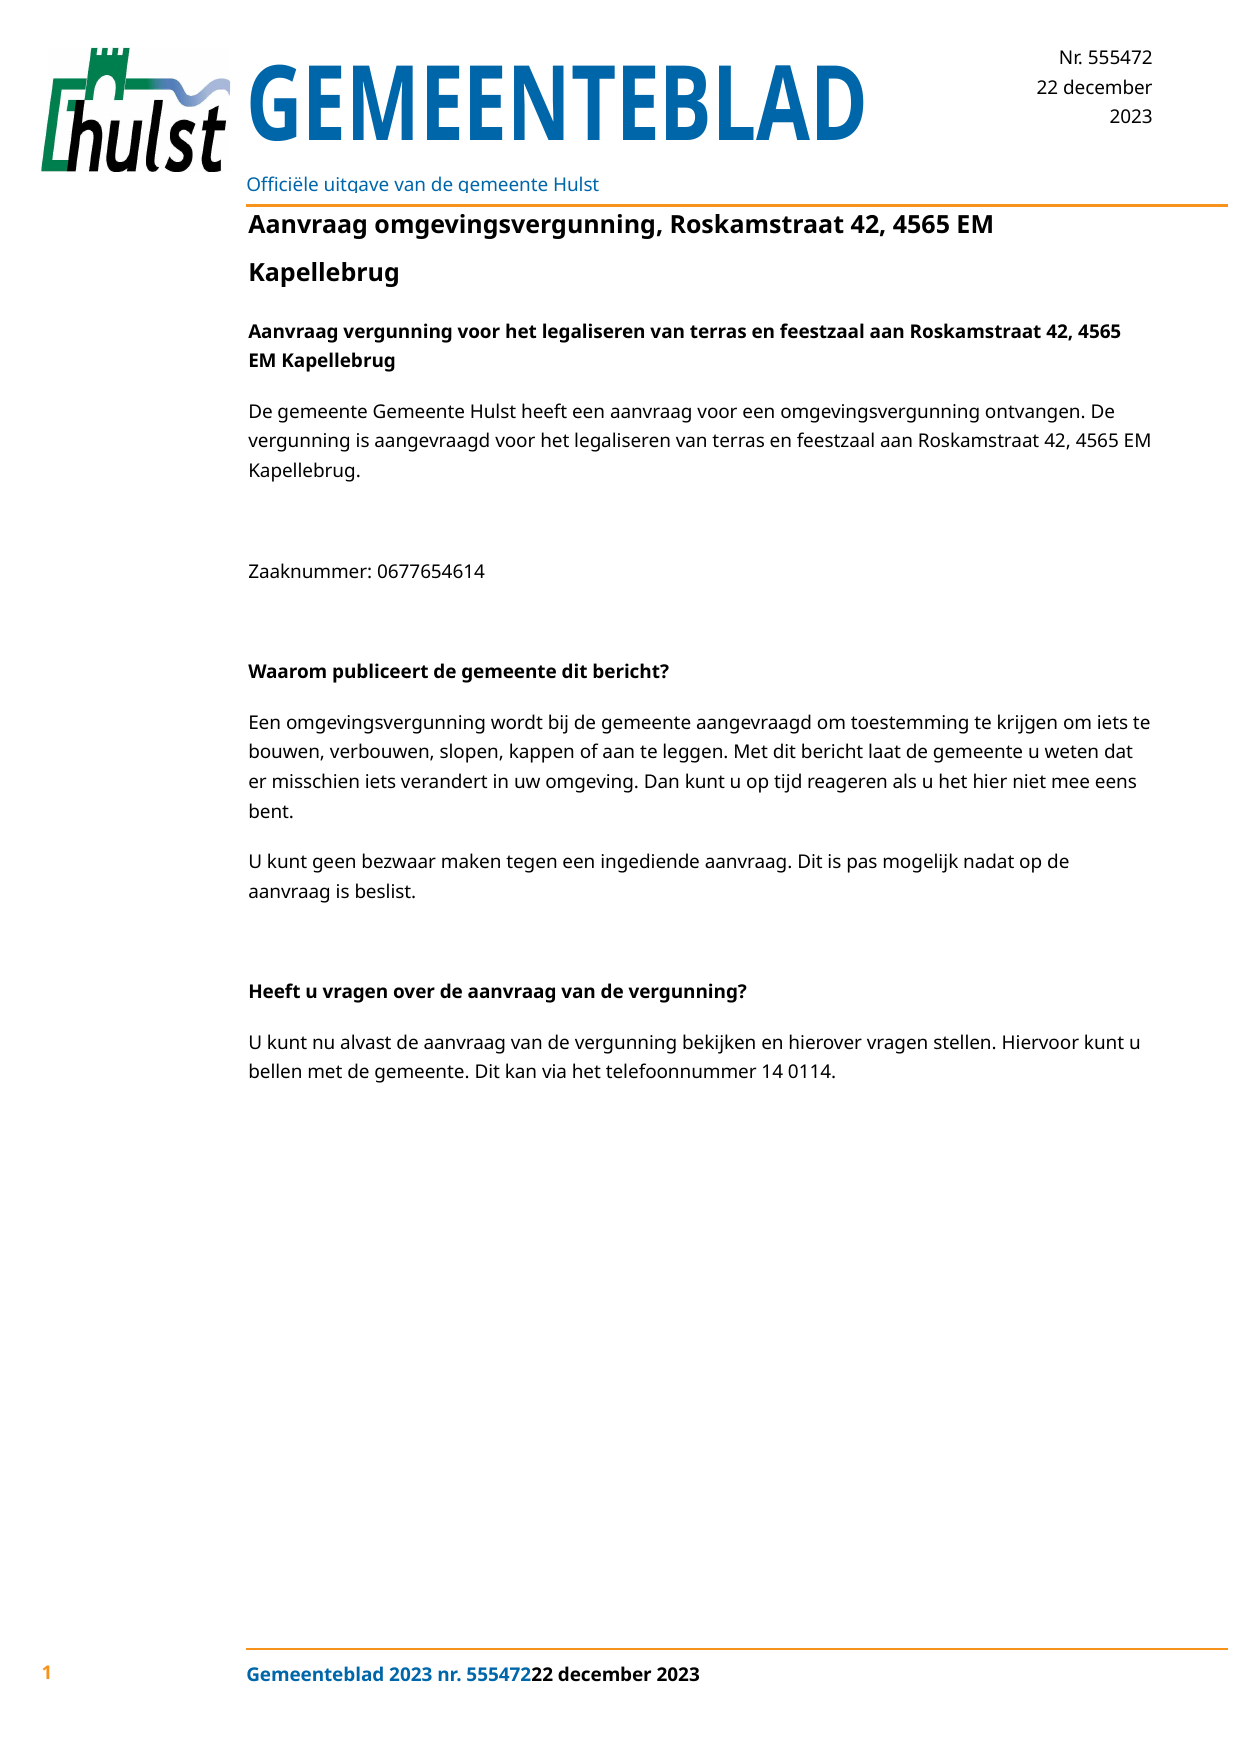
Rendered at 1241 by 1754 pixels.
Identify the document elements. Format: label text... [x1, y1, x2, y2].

text Aanvraag vergunning voor het legaliseren van terras en feestzaal aan Roskamstraat 42, 4565 EM Kapellebrug [248, 318, 1152, 373]
text Een omgevingsvergunning wordt bij de gemeente aangevraagd om toestemming te krijgen om iets te bouwen, verbouwen, slopen, kappen of aan te leggen. Met dit bericht laat de gemeente u weten dat er misschien iets verandert in uw omgeving. Dan kunt u op tijd reageren als u het hier niet mee eens bent. [248, 709, 1152, 824]
text Zaaknummer: 0677654614 [248, 558, 1152, 584]
text Aanvraag omgevingsvergunning, Roskamstraat 42, 4565 EM Kapellebrug [248, 207, 1152, 288]
picture [41, 47, 231, 172]
text De gemeente Gemeente Hulst heeft een aanvraag voor een omgevingsvergunning ontvangen. De vergunning is aangevraagd voor het legaliseren van terras en feestzaal aan Roskamstraat 42, 4565 EM Kapellebrug. [248, 398, 1152, 483]
text Heeft u vragen over de aanvraag van de vergunning? [248, 979, 1152, 1004]
text U kunt nu alvast de aanvraag van de vergunning bekijken en hierover vragen stellen. Hiervoor kunt u bellen met de gemeente. Dit kan via het telefoonnummer 14 0114. [248, 1029, 1152, 1084]
text Waarom publiceert de gemeente dit bericht? [248, 659, 1152, 684]
text U kunt geen bezwaar maken tegen een ingediende aanvraag. Dit is pas mogelijk nadat op de aanvraag is beslist. [248, 848, 1152, 904]
